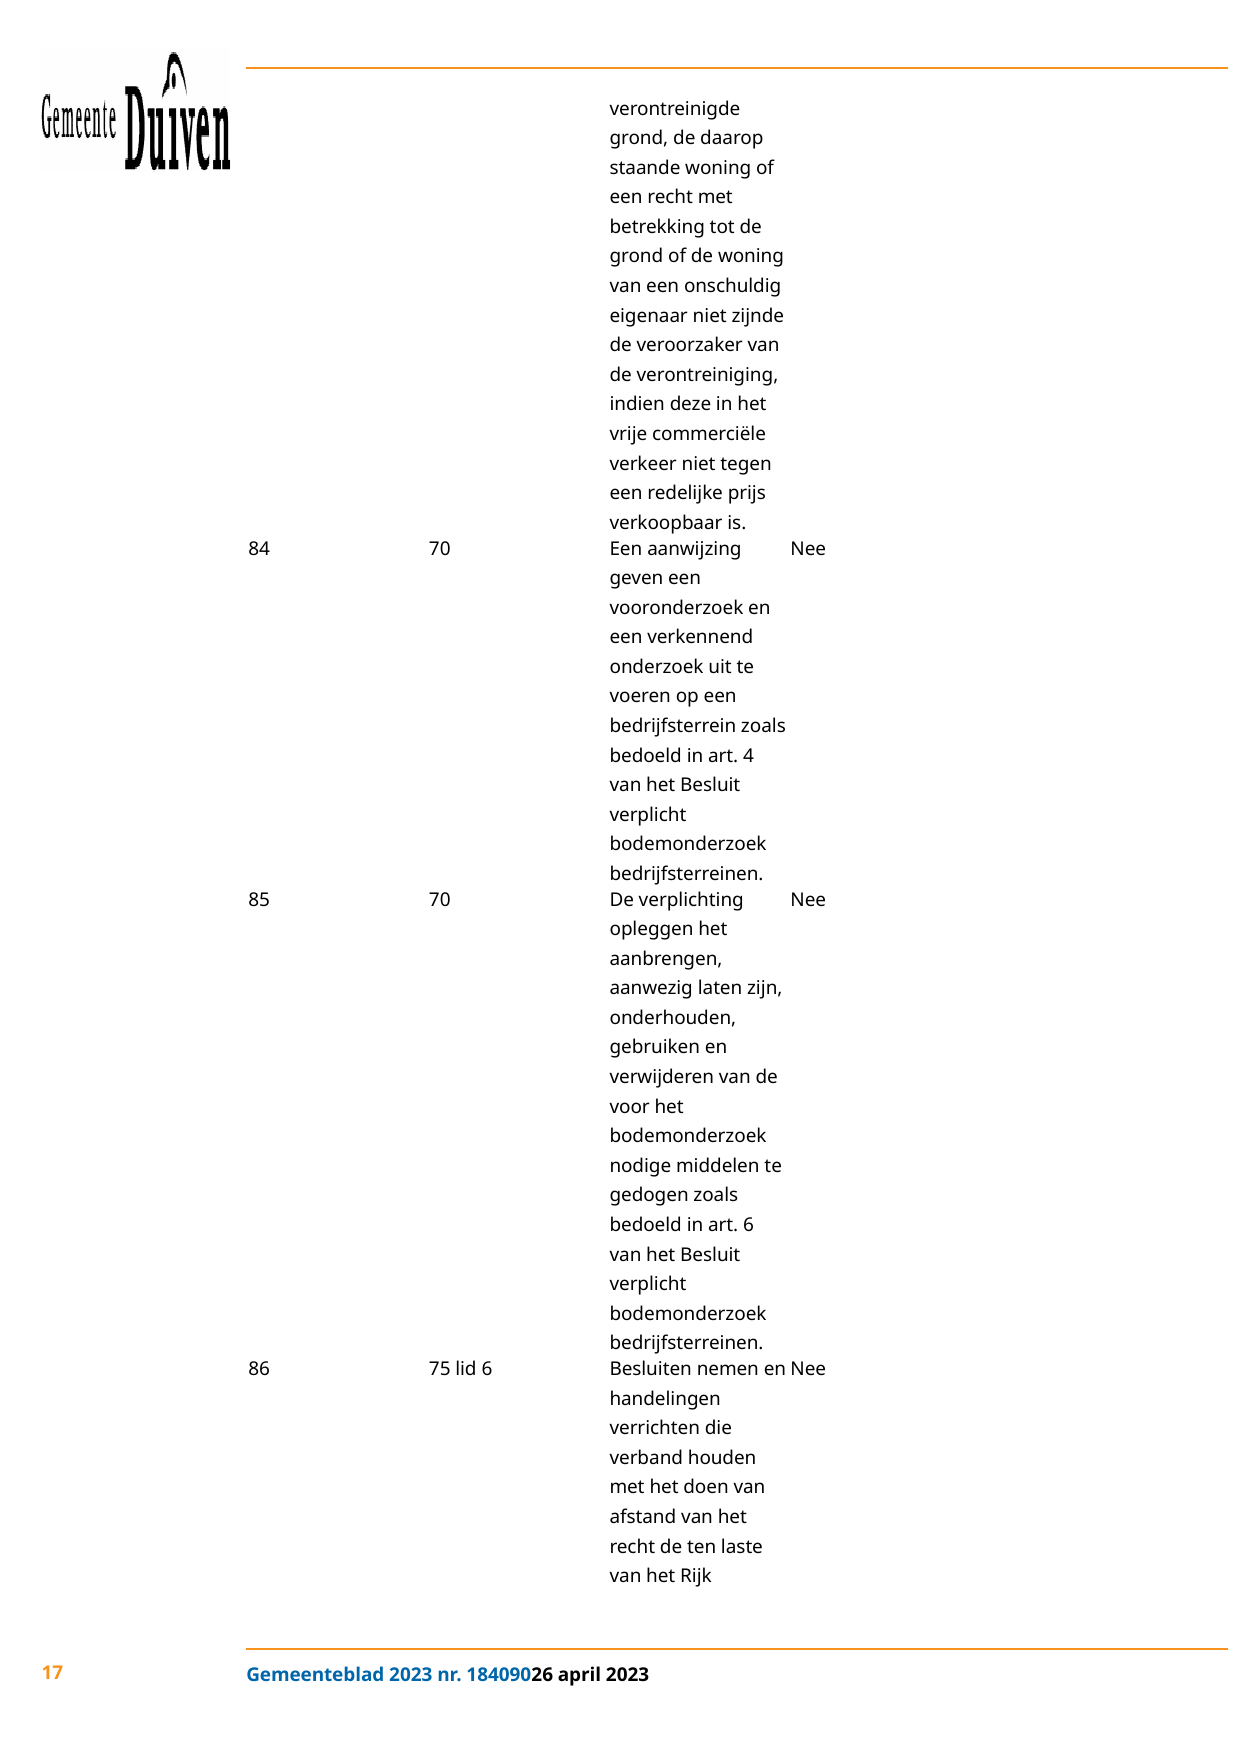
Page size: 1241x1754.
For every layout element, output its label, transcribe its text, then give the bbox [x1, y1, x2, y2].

table_cell 75 lid 6 [429, 1355, 609, 1588]
table_cell De verplichting opleggen het aanbrengen, aanwezig laten zijn, onderhouden, gebruiken en verwijderen van de voor het bodemonderzoek nodige middelen te gedogen zoals bedoeld in art. 6 van het Besluit verplicht bodemonderzoek bedrijfsterreinen. [609, 886, 790, 1355]
table_cell Een aanwijzing geven een vooronderzoek en een verkennend onderzoek uit te voeren op een bedrijfsterrein zoals bedoeld in art. 4 van het Besluit verplicht bodemonderzoek bedrijfsterreinen. [609, 535, 790, 886]
table_cell 86 [248, 1355, 429, 1588]
table_cell [248, 95, 429, 535]
table_cell 84 [248, 535, 429, 886]
table_cell Nee [790, 1355, 971, 1588]
table_cell Nee [790, 535, 971, 886]
table_cell 70 [429, 535, 609, 886]
table_cell 85 [248, 886, 429, 1355]
table_cell [971, 535, 1152, 886]
table_cell [429, 95, 609, 535]
table_cell Nee [790, 886, 971, 1355]
table_cell verontreinigde grond, de daarop staande woning of een recht met betrekking tot de grond of de woning van een onschuldig eigenaar niet zijnde de veroorzaker van de verontreiniging, indien deze in het vrije commerciële verkeer niet tegen een redelijke prijs verkoopbaar is. [609, 95, 790, 535]
picture [41, 47, 231, 172]
table_cell [971, 886, 1152, 1355]
table_cell 70 [429, 886, 609, 1355]
table_cell [790, 95, 971, 535]
table_cell Besluiten nemen en handelingen verrichten die verband houden met het doen van afstand van het recht de ten laste van het Rijk [609, 1355, 790, 1588]
table_cell [971, 95, 1152, 535]
table_cell [971, 1355, 1152, 1588]
